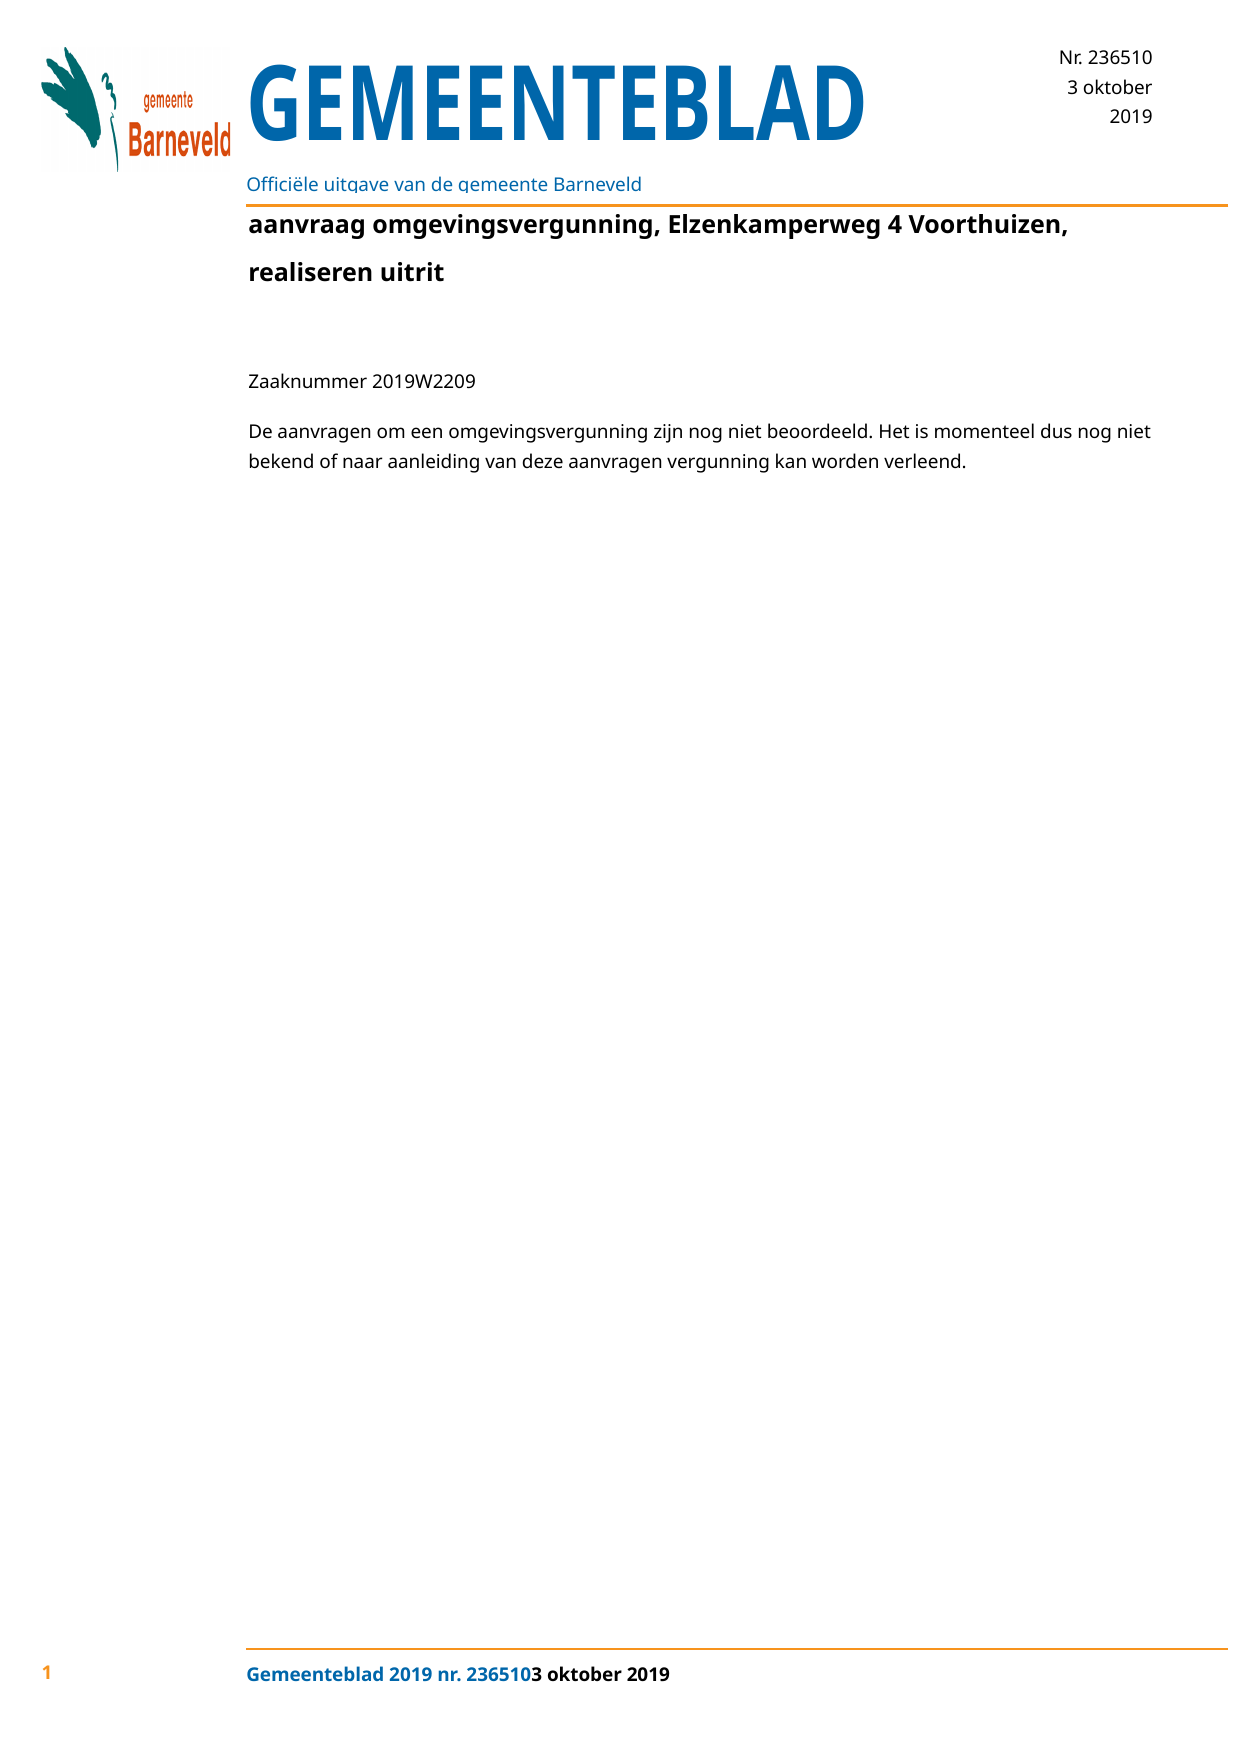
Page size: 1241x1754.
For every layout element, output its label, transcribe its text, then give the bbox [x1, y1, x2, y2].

picture [41, 47, 231, 172]
text aanvraag omgevingsvergunning, Elzenkamperweg 4 Voorthuizen, realiseren uitrit [248, 207, 1152, 288]
text De aanvragen om een omgevingsvergunning zijn nog niet beoordeeld. Het is momenteel dus nog niet bekend of naar aanleiding van deze aanvragen vergunning kan worden verleend. [248, 419, 1152, 474]
text Zaaknummer 2019W2209 [248, 368, 1152, 394]
